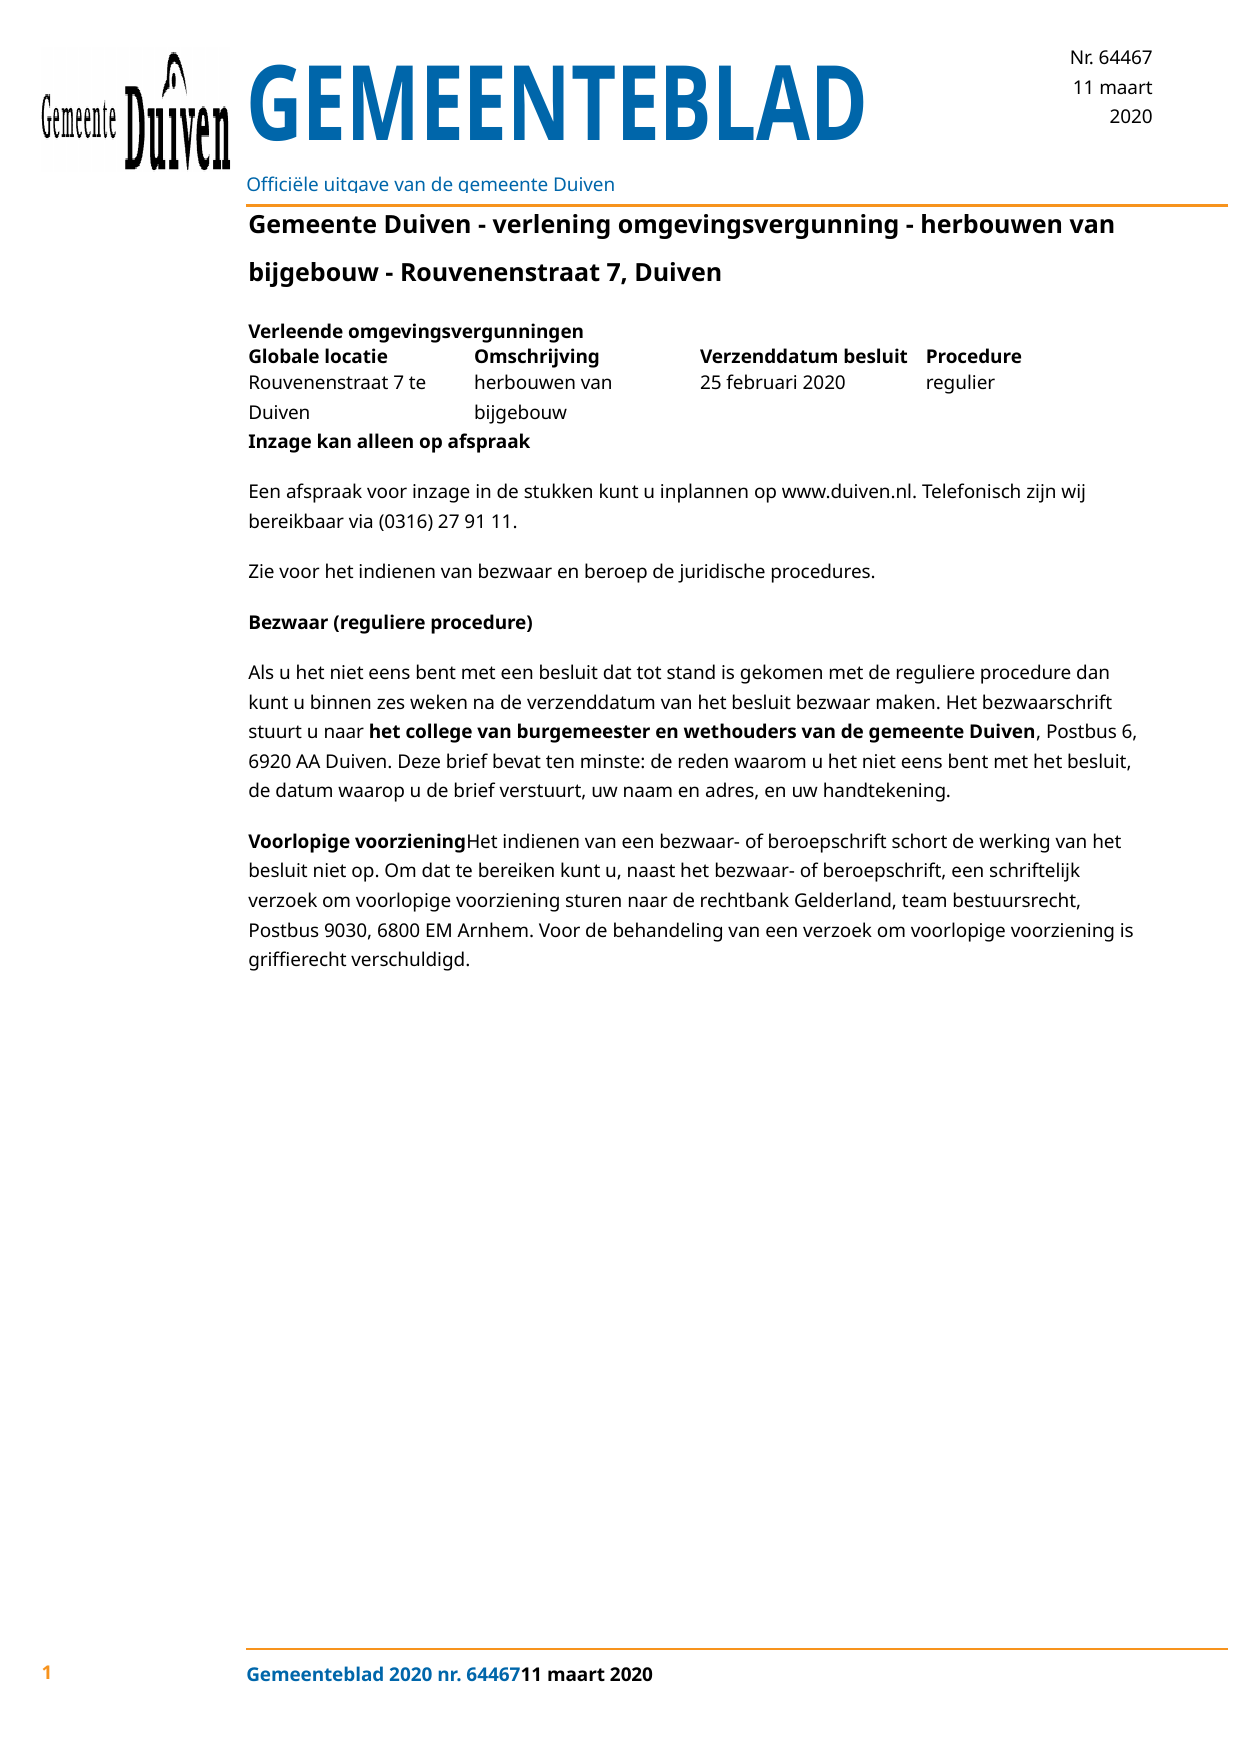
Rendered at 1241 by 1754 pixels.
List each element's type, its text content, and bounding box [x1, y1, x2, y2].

text Voorlopige voorzieningHet indienen van een bezwaar- of beroepschrift schort de werking van het besluit niet op. Om dat te bereiken kunt u, naast het bezwaar- of beroepschrift, een schriftelijk verzoek om voorlopige voorziening sturen naar de rechtbank Gelderland, team bestuursrecht, Postbus 9030, 6800 EM Arnhem. Voor de behandeling van een verzoek om voorlopige voorziening is griffierecht verschuldigd. [248, 828, 1152, 972]
text Inzage kan alleen op afspraak [248, 428, 1152, 454]
table_cell herbouwen van bijgebouw [474, 370, 700, 425]
table_header Verleende omgevingsvergunningen [248, 318, 1152, 344]
table_cell Globale locatie [248, 344, 474, 369]
text Bezwaar (reguliere procedure) [248, 609, 1152, 634]
text Zie voor het indienen van bezwaar en beroep de juridische procedures. [248, 558, 1152, 584]
table_cell Rouvenenstraat 7 te Duiven [248, 370, 474, 425]
table_cell Procedure [926, 344, 1152, 369]
table_cell 25 februari 2020 [700, 370, 926, 425]
text Als u het niet eens bent met een besluit dat tot stand is gekomen met de reguliere procedure dan kunt u binnen zes weken na de verzenddatum van het besluit bezwaar maken. Het bezwaarschrift stuurt u naar het college van burgemeester en wethouders van de gemeente Duiven, Postbus 6, 6920 AA Duiven. Deze brief bevat ten minste: de reden waarom u het niet eens bent met het besluit, de datum waarop u de brief verstuurt, uw naam en adres, en uw handtekening. [248, 659, 1152, 803]
table_cell Verzenddatum besluit [700, 344, 926, 369]
text Gemeente Duiven - verlening omgevingsvergunning - herbouwen van bijgebouw - Rouvenenstraat 7, Duiven [248, 207, 1152, 288]
text Een afspraak voor inzage in de stukken kunt u inplannen op www.duiven.nl. Telefonisch zijn wij bereikbaar via (0316) 27 91 11. [248, 478, 1152, 534]
table_cell Omschrijving [474, 344, 700, 369]
picture [41, 47, 231, 172]
table_cell regulier [926, 370, 1152, 425]
